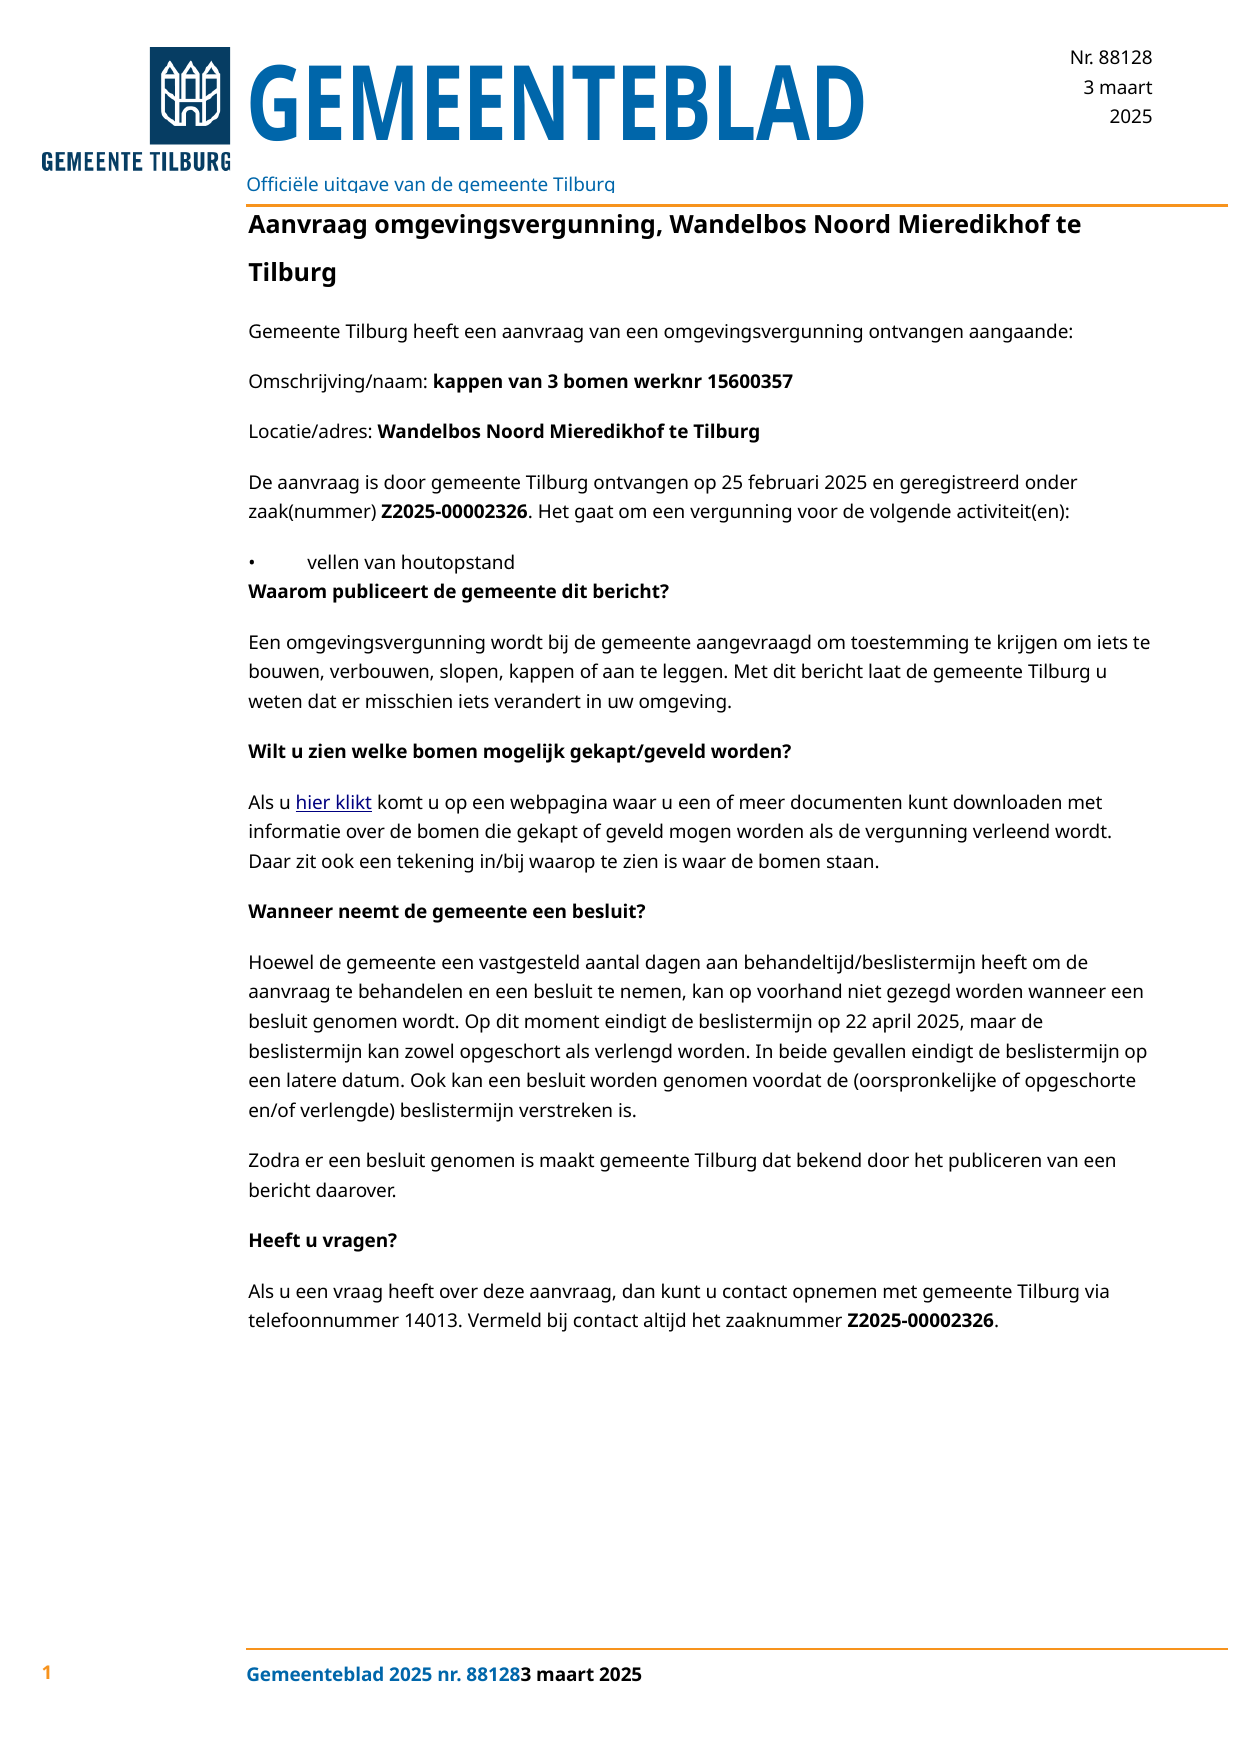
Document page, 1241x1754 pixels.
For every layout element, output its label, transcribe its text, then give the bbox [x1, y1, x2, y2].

text Wilt u zien welke bomen mogelijk gekapt/geveld worden? [248, 739, 1152, 764]
text Als u hier klikt komt u op een webpagina waar u een of meer documenten kunt downloaden met informatie over de bomen die gekapt of geveld mogen worden als de vergunning verleend wordt. Daar zit ook een tekening in/bij waarop te zien is waar de bomen staan. [248, 789, 1152, 874]
text Als u een vraag heeft over deze aanvraag, dan kunt u contact opnemen met gemeente Tilburg via telefoonnummer 14013. Vermeld bij contact altijd het zaaknummer Z2025-00002326. [248, 1278, 1152, 1333]
text Gemeente Tilburg heeft een aanvraag van een omgevingsvergunning ontvangen aangaande: [248, 318, 1152, 344]
text Locatie/adres: Wandelbos Noord Mieredikhof te Tilburg [248, 419, 1152, 444]
text Omschrijving/naam: kappen van 3 bomen werknr 15600357 [248, 368, 1152, 394]
text Waarom publiceert de gemeente dit bericht? [248, 579, 1152, 604]
list vellen van houtopstand [248, 549, 1152, 575]
text De aanvraag is door gemeente Tilburg ontvangen op 25 februari 2025 en geregistreerd onder zaak(nummer) Z2025-00002326. Het gaat om een vergunning voor de volgende activiteit(en): [248, 469, 1152, 524]
text Wanneer neemt de gemeente een besluit? [248, 899, 1152, 924]
text Zodra er een besluit genomen is maakt gemeente Tilburg dat bekend door het publiceren van een bericht daarover. [248, 1147, 1152, 1203]
picture [41, 47, 231, 172]
text Aanvraag omgevingsvergunning, Wandelbos Noord Mieredikhof te Tilburg [248, 207, 1152, 288]
text Heeft u vragen? [248, 1227, 1152, 1253]
text Hoewel de gemeente een vastgesteld aantal dagen aan behandeltijd/beslistermijn heeft om de aanvraag te behandelen en een besluit te nemen, kan op voorhand niet gezegd worden wanneer een besluit genomen wordt. Op dit moment eindigt de beslistermijn op 22 april 2025, maar de beslistermijn kan zowel opgeschort als verlengd worden. In beide gevallen eindigt de beslistermijn op een latere datum. Ook kan een besluit worden genomen voordat de (oorspronkelijke of opgeschorte en/of verlengde) beslistermijn verstreken is. [248, 949, 1152, 1123]
text Een omgevingsvergunning wordt bij de gemeente aangevraagd om toestemming te krijgen om iets te bouwen, verbouwen, slopen, kappen of aan te leggen. Met dit bericht laat de gemeente Tilburg u weten dat er misschien iets verandert in uw omgeving. [248, 629, 1152, 714]
